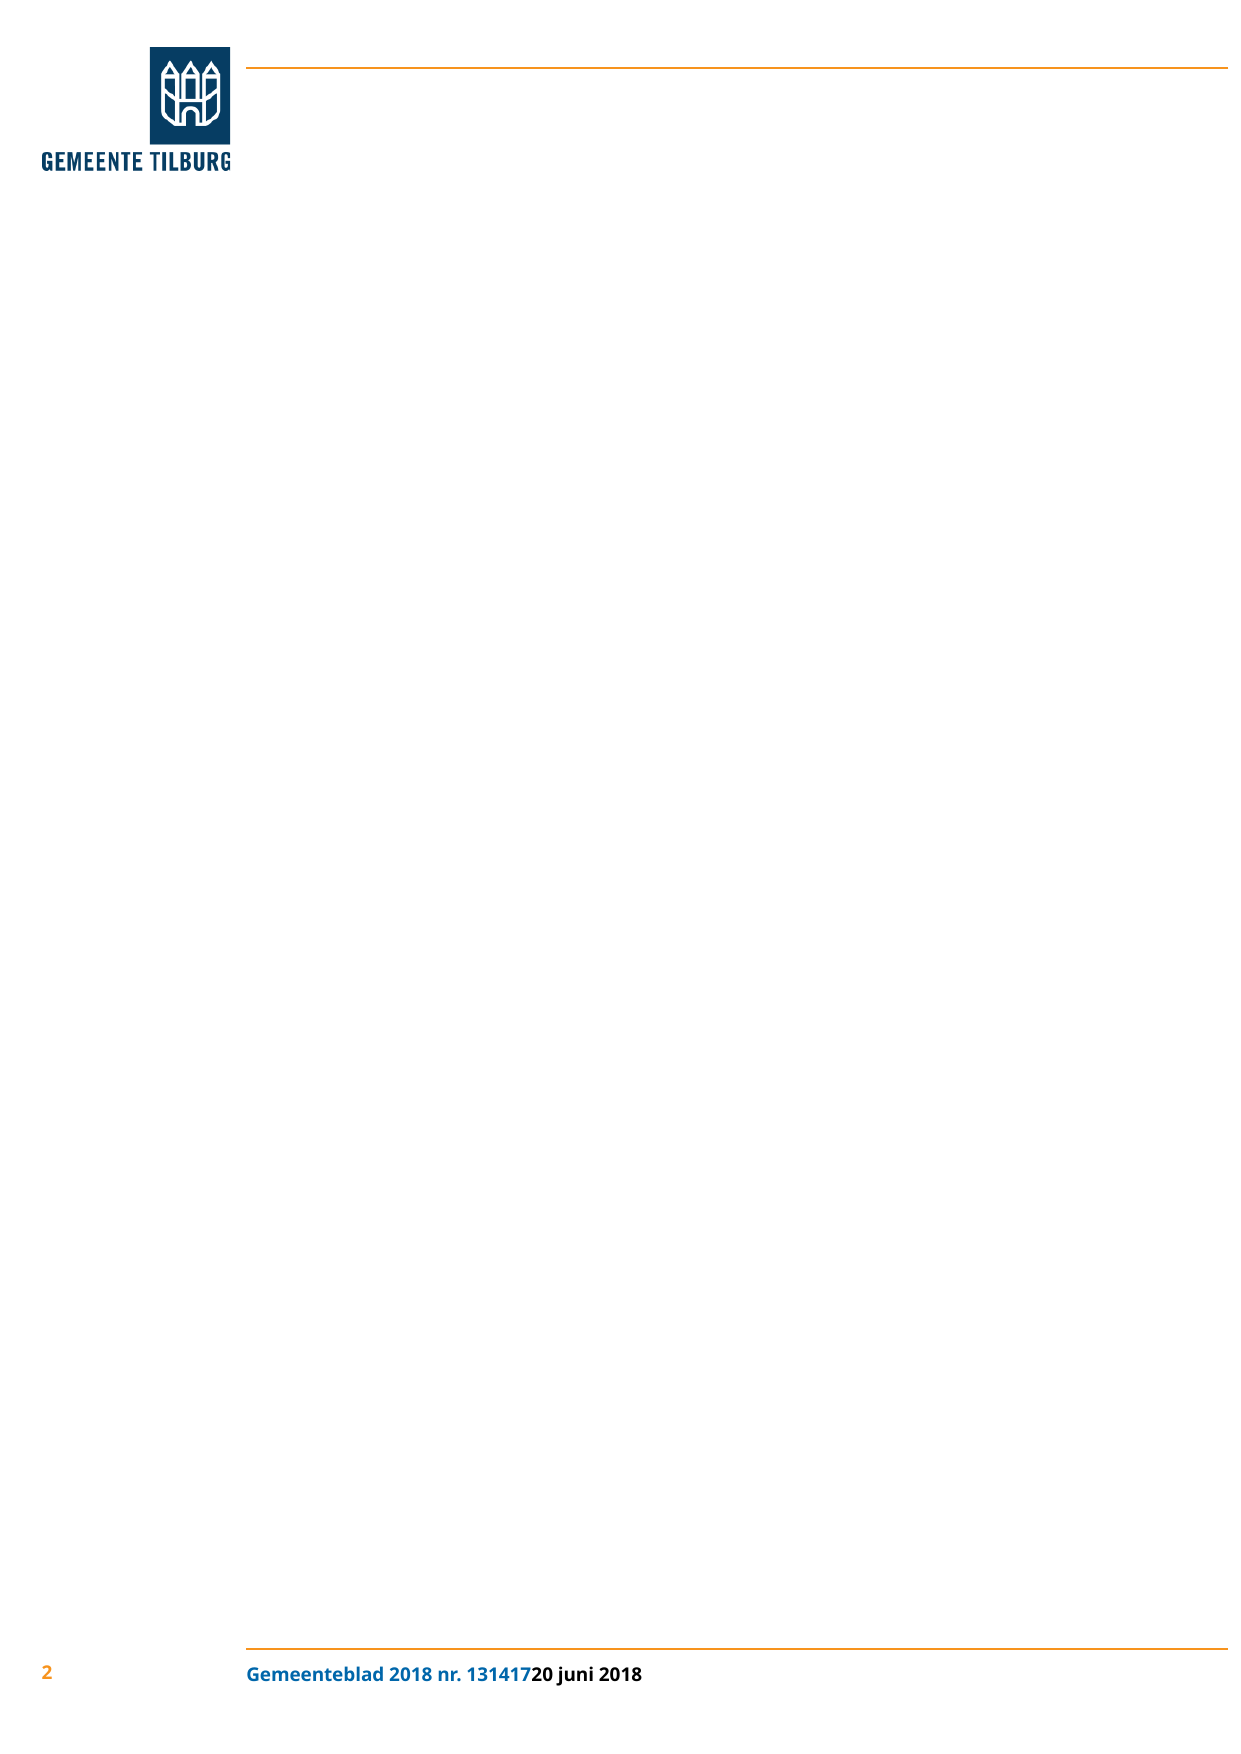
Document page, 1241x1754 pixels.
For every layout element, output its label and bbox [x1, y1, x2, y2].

picture [41, 47, 231, 172]
